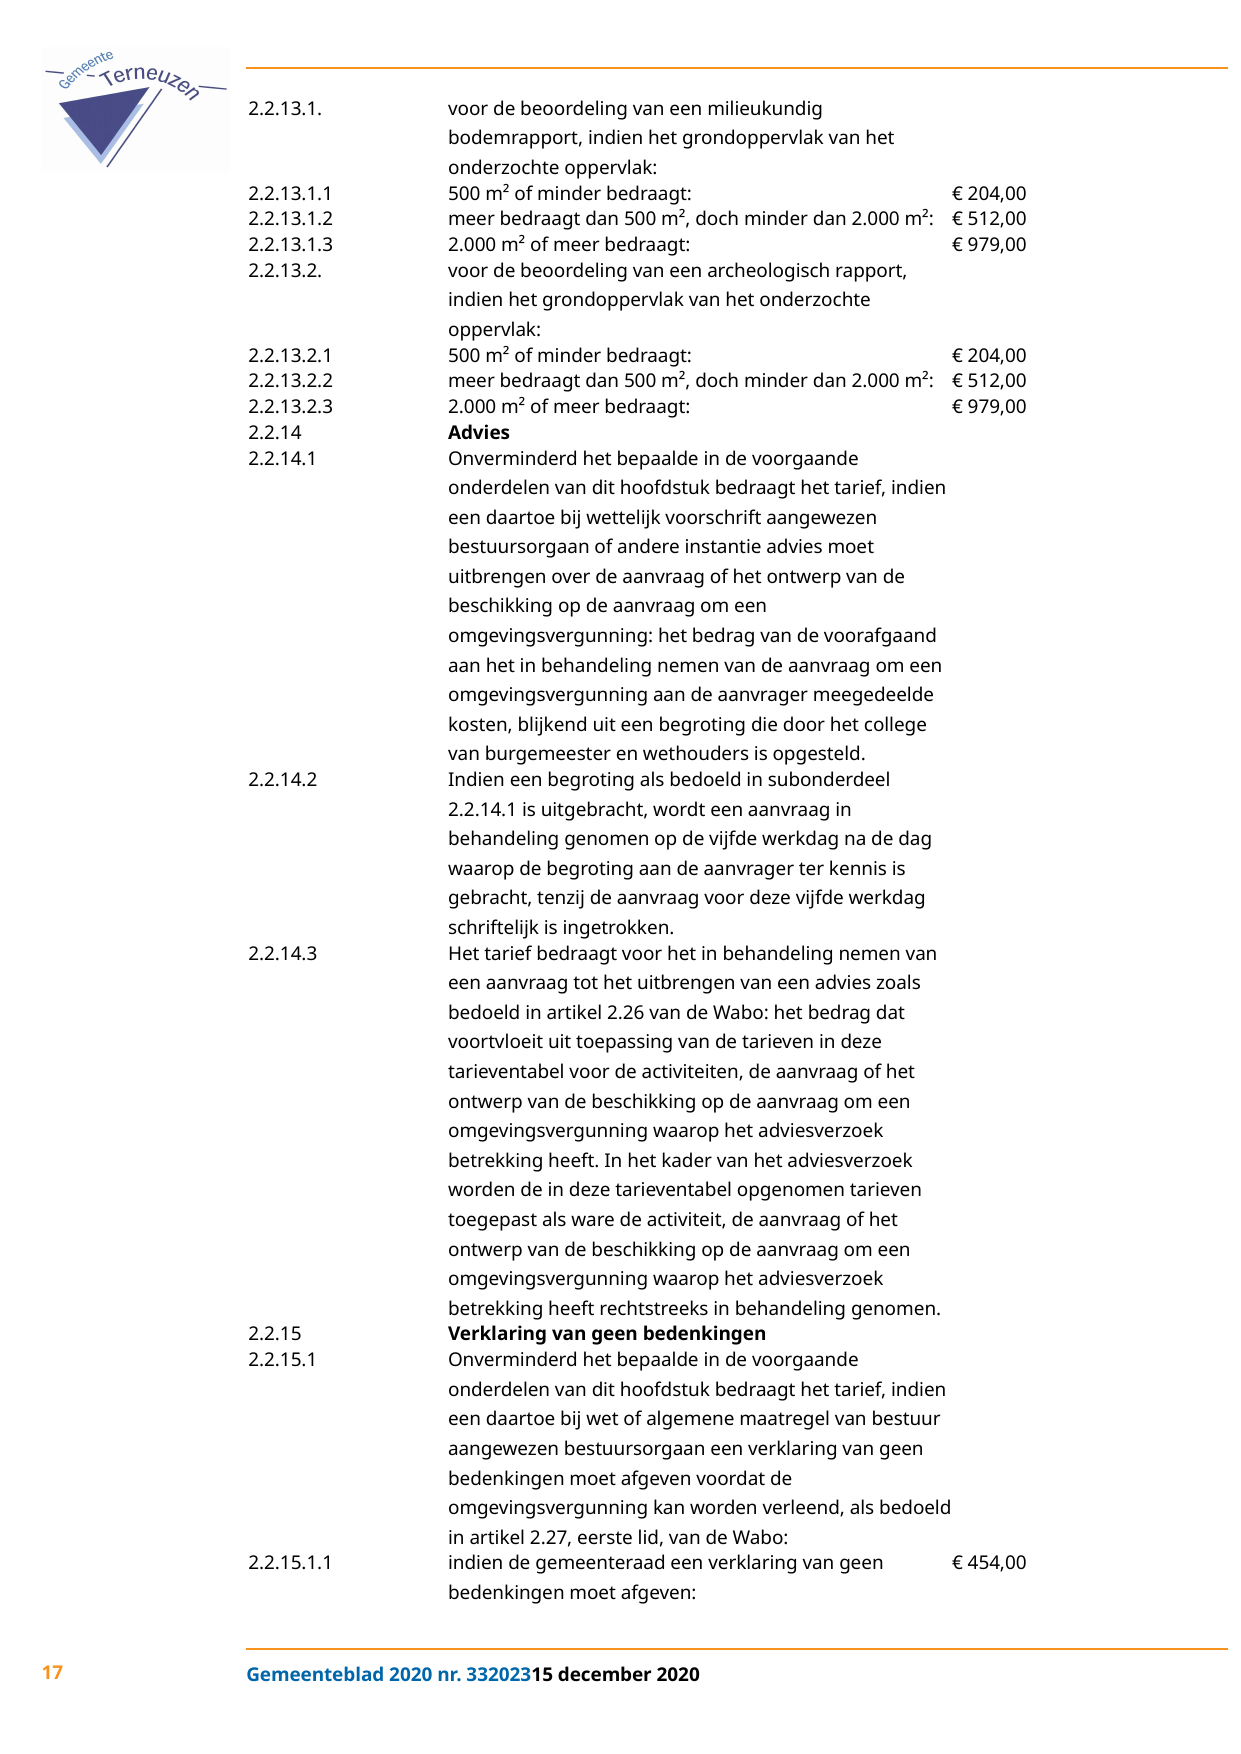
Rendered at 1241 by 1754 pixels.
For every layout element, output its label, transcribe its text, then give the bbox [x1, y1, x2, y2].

table_cell € 204,00 [952, 342, 1152, 367]
table_cell [952, 95, 1152, 180]
table_cell Indien een begroting als bedoeld in subonderdeel 2.2.14.1 is uitgebracht, wordt een aanvraag in behandeling genomen op de vijfde werkdag na de dag waarop de begroting aan de aanvrager ter kennis is gebracht, tenzij de aanvraag voor deze vijfde werkdag schriftelijk is ingetrokken. [448, 766, 952, 940]
table_cell [952, 257, 1152, 342]
table_cell voor de beoordeling van een milieukundig bodemrapport, indien het grondoppervlak van het onderzochte oppervlak: [448, 95, 952, 180]
table_cell 2.2.14.1 [248, 445, 448, 766]
table_cell 2.2.15.1 [248, 1346, 448, 1549]
table_cell 2.2.15 [248, 1321, 448, 1346]
table_cell [952, 1346, 1152, 1549]
table_cell € 454,00 [952, 1550, 1152, 1605]
table_cell 2.2.13.2.1 [248, 342, 448, 367]
table_cell 2.2.15.1.1 [248, 1550, 448, 1605]
table_cell [952, 766, 1152, 940]
table_cell 2.2.13.1.3 [248, 231, 448, 257]
table_cell 2.2.14.3 [248, 940, 448, 1321]
table_cell 2.000 m² of meer bedraagt: [448, 231, 952, 257]
table_cell 2.000 m² of meer bedraagt: [448, 393, 952, 419]
table_cell 2.2.14.2 [248, 766, 448, 940]
table_cell Het tarief bedraagt voor het in behandeling nemen van een aanvraag tot het uitbrengen van een advies zoals bedoeld in artikel 2.26 van de Wabo: het bedrag dat voortvloeit uit toepassing van de tarieven in deze tarieventabel voor de activiteiten, de aanvraag of het ontwerp van de beschikking op de aanvraag om een omgevingsvergunning waarop het adviesverzoek betrekking heeft. In het kader van het adviesverzoek worden de in deze tarieventabel opgenomen tarieven toegepast als ware de activiteit, de aanvraag of het ontwerp van de beschikking op de aanvraag om een omgevingsvergunning waarop het adviesverzoek betrekking heeft rechtstreeks in behandeling genomen. [448, 940, 952, 1321]
table_cell [952, 445, 1152, 766]
table_cell € 512,00 [952, 205, 1152, 231]
table_cell Verklaring van geen bedenkingen [448, 1321, 952, 1346]
table_cell 2.2.13.2.2 [248, 368, 448, 393]
table_cell indien de gemeenteraad een verklaring van geen bedenkingen moet afgeven: [448, 1550, 952, 1605]
table_cell Onverminderd het bepaalde in de voorgaande onderdelen van dit hoofdstuk bedraagt het tarief, indien een daartoe bij wettelijk voorschrift aangewezen bestuursorgaan of andere instantie advies moet uitbrengen over de aanvraag of het ontwerp van de beschikking op de aanvraag om een omgevingsvergunning: het bedrag van de voorafgaand aan het in behandeling nemen van de aanvraag om een omgevingsvergunning aan de aanvrager meegedeelde kosten, blijkend uit een begroting die door het college van burgemeester en wethouders is opgesteld. [448, 445, 952, 766]
table_cell € 979,00 [952, 231, 1152, 257]
table_cell € 512,00 [952, 368, 1152, 393]
table_cell meer bedraagt dan 500 m², doch minder dan 2.000 m²: [448, 205, 952, 231]
table_cell 2.2.13.1.1 [248, 180, 448, 205]
table_cell 2.2.14 [248, 419, 448, 445]
table_cell meer bedraagt dan 500 m², doch minder dan 2.000 m²: [448, 368, 952, 393]
table_cell Onverminderd het bepaalde in de voorgaande onderdelen van dit hoofdstuk bedraagt het tarief, indien een daartoe bij wet of algemene maatregel van bestuur aangewezen bestuursorgaan een verklaring van geen bedenkingen moet afgeven voordat de omgevingsvergunning kan worden verleend, als bedoeld in artikel 2.27, eerste lid, van de Wabo: [448, 1346, 952, 1549]
table_cell 2.2.13.2.3 [248, 393, 448, 419]
picture [41, 47, 231, 172]
table_cell 500 m² of minder bedraagt: [448, 342, 952, 367]
table_cell 2.2.13.1.2 [248, 205, 448, 231]
table_cell 2.2.13.2. [248, 257, 448, 342]
table_cell voor de beoordeling van een archeologisch rapport, indien het grondoppervlak van het onderzochte oppervlak: [448, 257, 952, 342]
table_cell [952, 1321, 1152, 1346]
table_cell [952, 940, 1152, 1321]
table_cell € 979,00 [952, 393, 1152, 419]
table_cell € 204,00 [952, 180, 1152, 205]
table_cell [952, 419, 1152, 445]
table_cell 2.2.13.1. [248, 95, 448, 180]
table_cell 500 m² of minder bedraagt: [448, 180, 952, 205]
table_cell Advies [448, 419, 952, 445]
